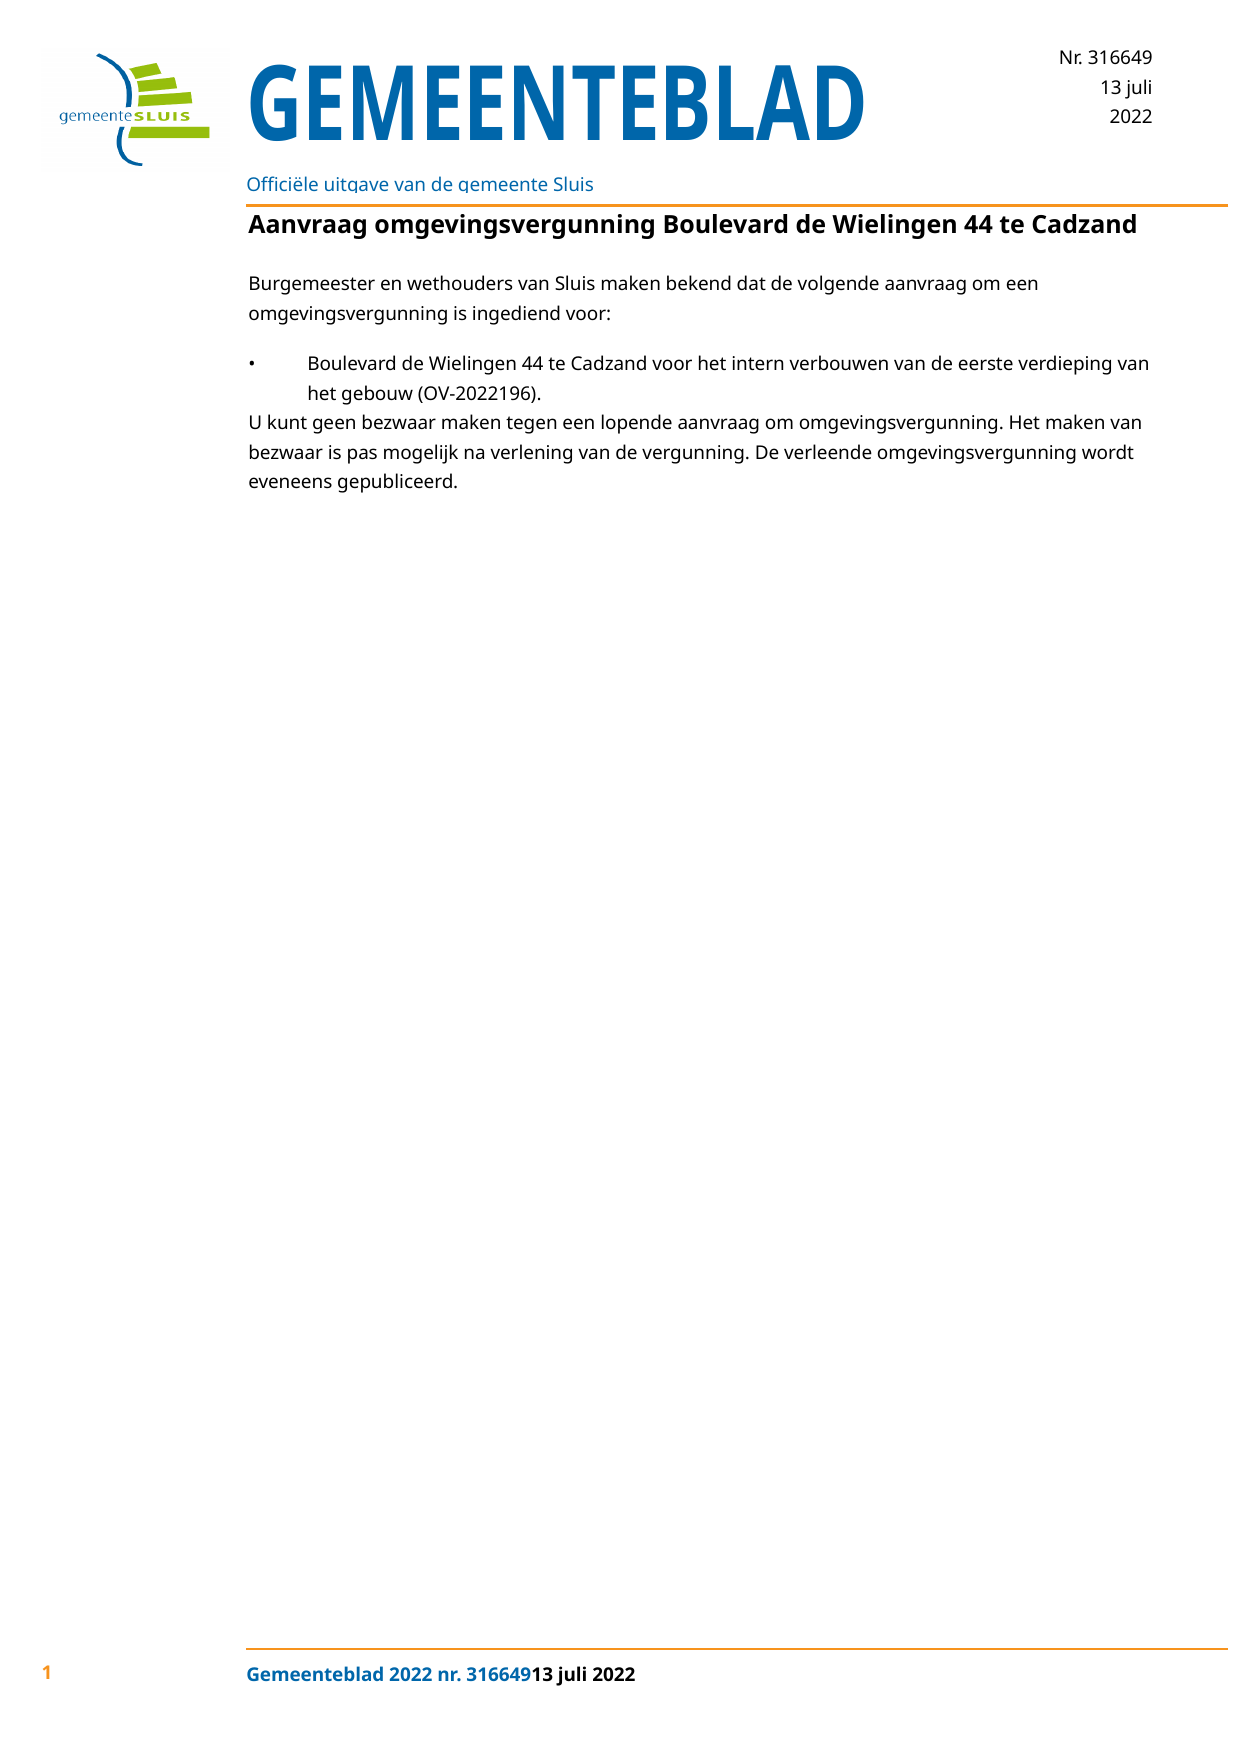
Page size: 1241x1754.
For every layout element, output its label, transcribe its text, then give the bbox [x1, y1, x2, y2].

list Boulevard de Wielingen 44 te Cadzand voor het intern verbouwen van de eerste verdieping van het gebouw (OV-2022196). [248, 350, 1152, 406]
text U kunt geen bezwaar maken tegen een lopende aanvraag om omgevingsvergunning. Het maken van bezwaar is pas mogelijk na verlening van de vergunning. De verleende omgevingsvergunning wordt eveneens gepubliceerd. [248, 409, 1152, 494]
text Aanvraag omgevingsvergunning Boulevard de Wielingen 44 te Cadzand [248, 207, 1152, 241]
text Burgemeester en wethouders van Sluis maken bekend dat de volgende aanvraag om een omgevingsvergunning is ingediend voor: [248, 270, 1152, 326]
picture [41, 47, 231, 172]
